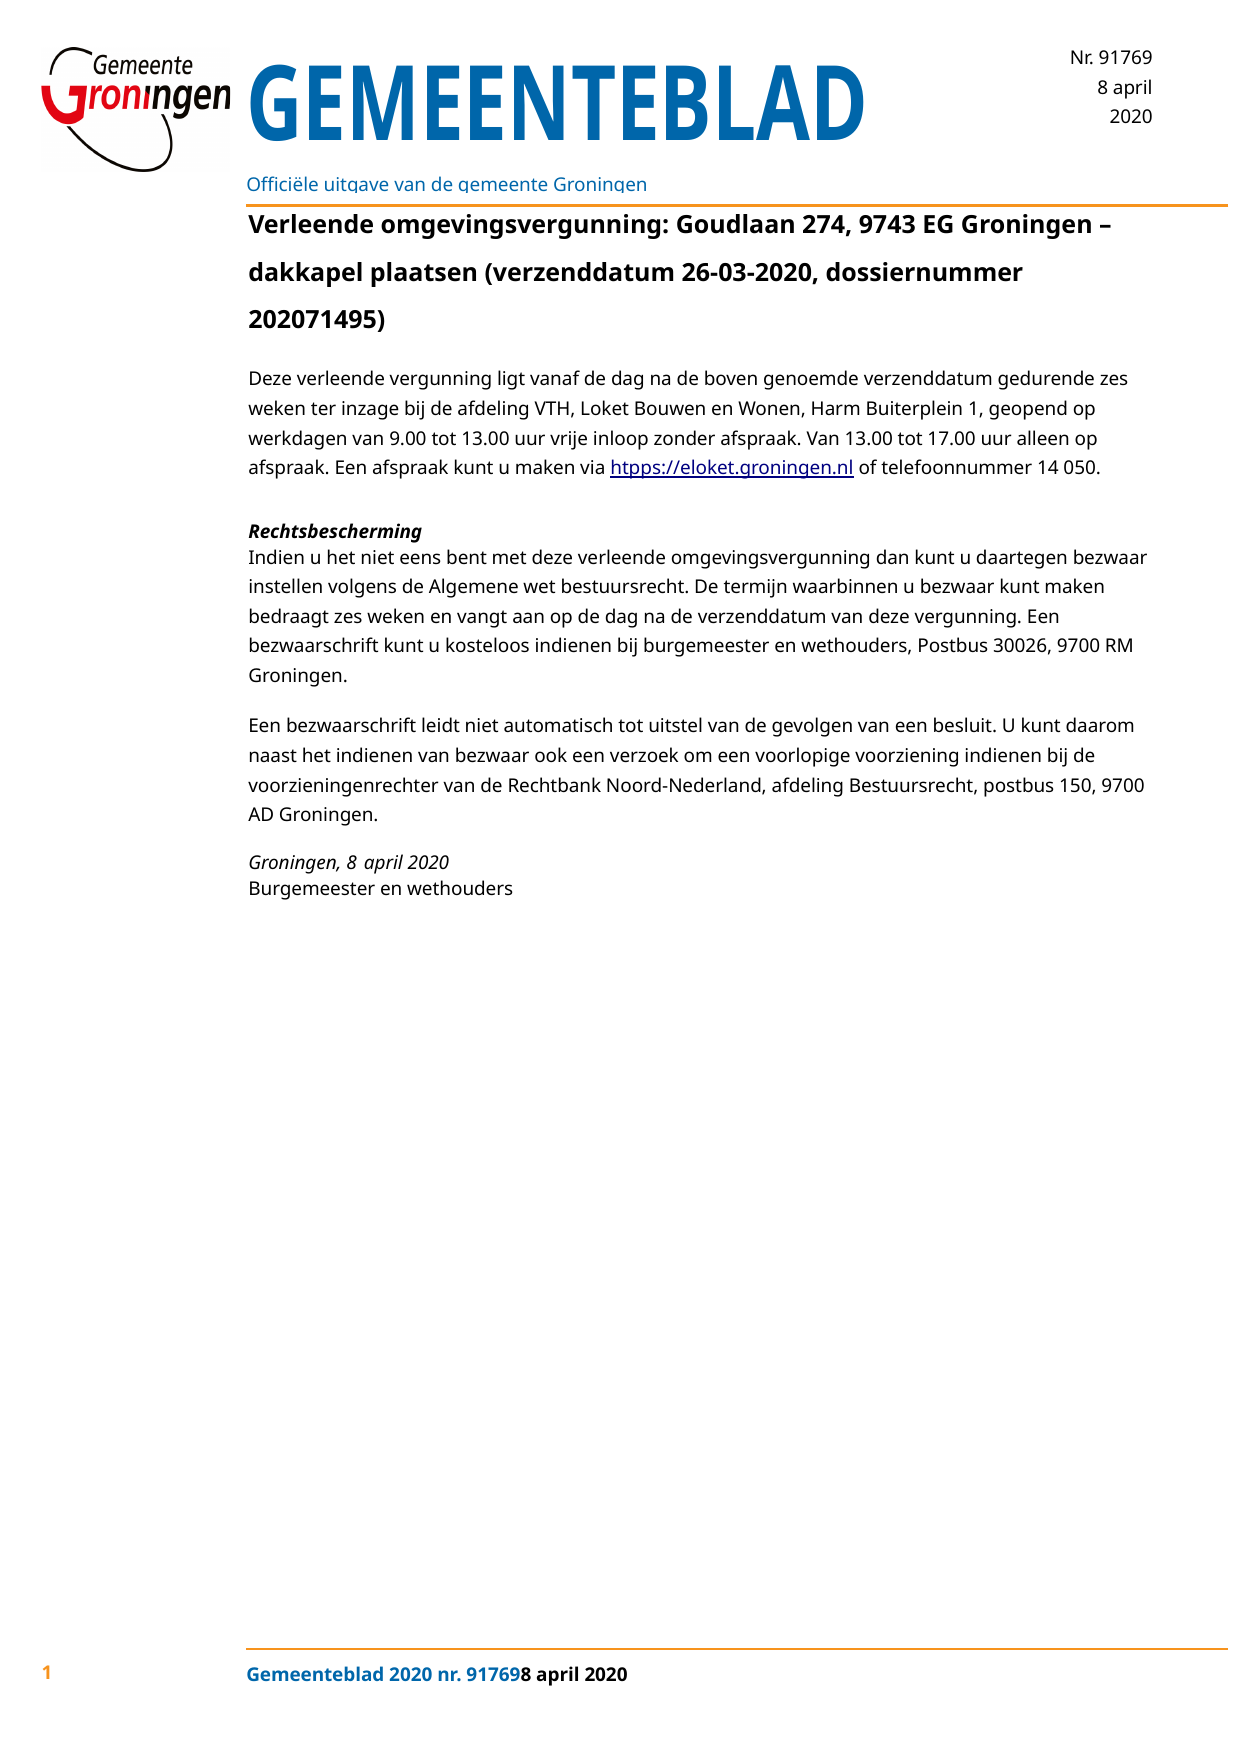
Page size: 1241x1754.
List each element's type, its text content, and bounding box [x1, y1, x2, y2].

text Verleende omgevingsvergunning: Goudlaan 274, 9743 EG Groningen – dakkapel plaatsen (verzenddatum 26-03-2020, dossiernummer 202071495) [248, 207, 1152, 336]
text Rechtsbescherming [248, 518, 1152, 544]
text Groningen, 8 april 2020 [248, 849, 1152, 875]
text Een bezwaarschrift leidt niet automatisch tot uitstel van de gevolgen van een besluit. U kunt daarom naast het indienen van bezwaar ook een verzoek om een voorlopige voorziening indienen bij de voorzieningenrechter van de Rechtbank Noord-Nederland, afdeling Bestuursrecht, postbus 150, 9700 AD Groningen. [248, 713, 1152, 827]
text Indien u het niet eens bent met deze verleende omgevingsvergunning dan kunt u daartegen bezwaar instellen volgens de Algemene wet bestuursrecht. De termijn waarbinnen u bezwaar kunt maken bedraagt zes weken en vangt aan op de dag na de verzenddatum van deze vergunning. Een bezwaarschrift kunt u kosteloos indienen bij burgemeester en wethouders, Postbus 30026, 9700 RM Groningen. [248, 544, 1152, 688]
picture [41, 47, 231, 172]
text Deze verleende vergunning ligt vanaf de dag na de boven genoemde verzenddatum gedurende zes weken ter inzage bij de afdeling VTH, Loket Bouwen en Wonen, Harm Buiterplein 1, geopend op werkdagen van 9.00 tot 13.00 uur vrije inloop zonder afspraak. Van 13.00 tot 17.00 uur alleen op afspraak. Een afspraak kunt u maken via htpps://eloket.groningen.nl of telefoonnummer 14 050. [248, 366, 1152, 480]
text Burgemeester en wethouders [248, 875, 1152, 901]
